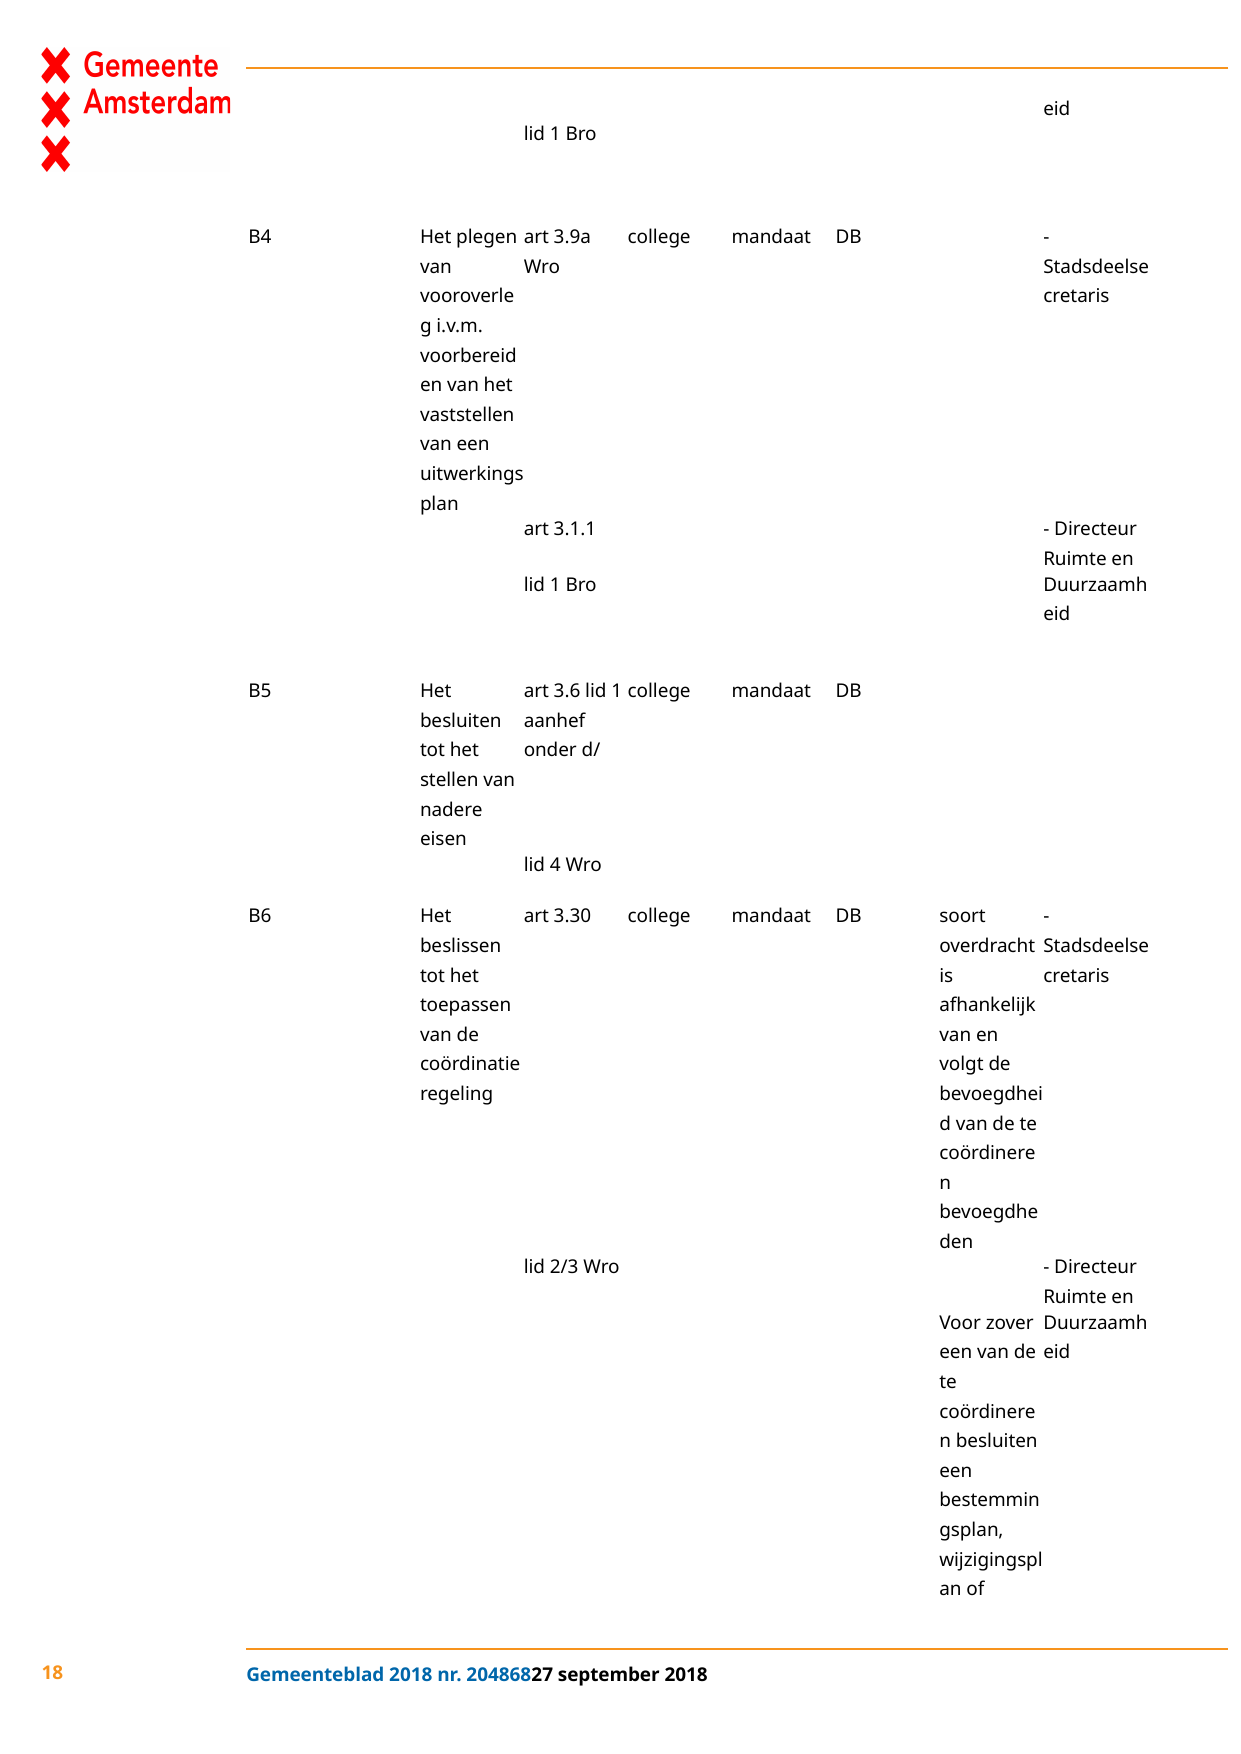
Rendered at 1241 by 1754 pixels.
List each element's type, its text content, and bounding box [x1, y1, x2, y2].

table_cell [248, 877, 420, 903]
table_cell [628, 1309, 731, 1601]
table_cell [524, 95, 627, 121]
table_cell mandaat [731, 903, 835, 1254]
table_cell [420, 198, 523, 223]
table_cell [248, 95, 420, 121]
table_cell [731, 198, 835, 223]
table_cell [524, 626, 627, 652]
table_cell [420, 851, 523, 877]
table_cell DB [835, 678, 939, 851]
table_cell [939, 626, 1043, 652]
table_cell [628, 95, 731, 121]
table_cell [524, 146, 627, 172]
table_cell [628, 851, 731, 877]
table_cell B6 [248, 903, 420, 1254]
table_cell [835, 515, 939, 571]
table_cell [1043, 626, 1152, 652]
table_cell [731, 1309, 835, 1601]
table_cell Voor zover een van de te coördineren besluiten een bestemmingsplan, wijzigingsplan of [939, 1309, 1043, 1601]
table_cell DB [835, 224, 939, 515]
table_cell college [628, 903, 731, 1254]
table_cell - Directeur Ruimte en [1043, 1254, 1152, 1309]
table_cell art 3.1.1 [524, 515, 627, 571]
table_cell [420, 95, 523, 121]
table_cell - Stadsdeelsecretaris [1043, 224, 1152, 515]
table_cell [420, 626, 523, 652]
table_cell [248, 571, 420, 626]
table_cell [939, 121, 1043, 146]
table_cell [420, 877, 523, 903]
table_cell [835, 652, 939, 677]
table_cell Het besluiten tot het stellen van nadere eisen [420, 678, 523, 851]
table_cell [1043, 877, 1152, 903]
table_cell Het plegen van vooroverleg i.v.m. voorbereiden van het vaststellen van een uitwerkingsplan [420, 224, 523, 515]
table_cell [248, 851, 420, 877]
table_cell [420, 121, 523, 146]
table_cell soort overdracht is afhankelijk van en volgt de bevoegdheid van de te coördineren bevoegdheden [939, 903, 1043, 1254]
table_cell [939, 224, 1043, 515]
table_cell Duurzaamheid [1043, 1309, 1152, 1601]
table_cell [731, 1254, 835, 1309]
table_cell [939, 198, 1043, 223]
table_cell [628, 121, 731, 146]
table_cell [731, 121, 835, 146]
table_cell [835, 172, 939, 198]
table_cell [1043, 198, 1152, 223]
table_cell [731, 146, 835, 172]
table_cell [731, 95, 835, 121]
table_cell [1043, 652, 1152, 677]
table_cell [628, 877, 731, 903]
table_cell [1043, 146, 1152, 172]
table_cell [835, 877, 939, 903]
table_cell lid 1 Bro [524, 121, 627, 146]
table_cell B5 [248, 678, 420, 851]
table_cell B4 [248, 224, 420, 515]
table_cell [248, 1254, 420, 1309]
table_cell art 3.6 lid 1 aanhef onder d/ [524, 678, 627, 851]
table_cell [939, 877, 1043, 903]
table_cell lid 2/3 Wro [524, 1254, 627, 1309]
table_cell [248, 626, 420, 652]
table_cell [628, 571, 731, 626]
table_cell art 3.30 [524, 903, 627, 1254]
table_cell [835, 121, 939, 146]
table_cell [939, 95, 1043, 121]
table_cell [628, 1254, 731, 1309]
table_cell [1043, 172, 1152, 198]
table_cell [628, 515, 731, 571]
table_cell [248, 146, 420, 172]
table_cell [939, 652, 1043, 677]
table_cell [628, 626, 731, 652]
table_cell [939, 571, 1043, 626]
table_cell [248, 515, 420, 571]
table_cell [420, 515, 523, 571]
table_cell [731, 172, 835, 198]
table_cell [420, 1309, 523, 1601]
table_cell Duurzaamheid [1043, 571, 1152, 626]
table_cell [248, 198, 420, 223]
table_cell [248, 172, 420, 198]
table_cell [835, 626, 939, 652]
table_cell lid 4 Wro [524, 851, 627, 877]
table_cell [524, 877, 627, 903]
table_cell mandaat [731, 678, 835, 851]
table_cell college [628, 224, 731, 515]
table_cell [835, 198, 939, 223]
table_cell [1043, 678, 1152, 851]
table_cell [731, 571, 835, 626]
table_cell [731, 515, 835, 571]
table_cell [420, 571, 523, 626]
table_cell [628, 652, 731, 677]
table_cell [939, 515, 1043, 571]
table_cell [524, 198, 627, 223]
table_cell [731, 652, 835, 677]
table_cell [628, 146, 731, 172]
table_cell [248, 121, 420, 146]
table_cell - Stadsdeelsecretaris [1043, 903, 1152, 1254]
table_cell [835, 1309, 939, 1601]
table_cell [420, 652, 523, 677]
table_cell [731, 851, 835, 877]
table_cell lid 1 Bro [524, 571, 627, 626]
table_cell [939, 678, 1043, 851]
table_cell [731, 877, 835, 903]
table_cell [1043, 121, 1152, 146]
table_cell [420, 1254, 523, 1309]
table_cell [835, 851, 939, 877]
table_cell eid [1043, 95, 1152, 121]
table_cell [835, 571, 939, 626]
table_cell Het beslissen tot het toepassen van de coördinatie regeling [420, 903, 523, 1254]
table_cell mandaat [731, 224, 835, 515]
table_cell college [628, 678, 731, 851]
table_cell [835, 95, 939, 121]
table_cell [939, 146, 1043, 172]
picture [41, 47, 231, 172]
table_cell DB [835, 903, 939, 1254]
table_cell [939, 1254, 1043, 1309]
table_cell [420, 146, 523, 172]
table_cell [248, 1309, 420, 1601]
table_cell [420, 172, 523, 198]
table_cell [731, 626, 835, 652]
table_cell [835, 1254, 939, 1309]
table_cell [835, 146, 939, 172]
table_cell [524, 1309, 627, 1601]
table_cell [628, 198, 731, 223]
table_cell [628, 172, 731, 198]
table_cell [939, 172, 1043, 198]
table_cell [939, 851, 1043, 877]
table_cell - Directeur Ruimte en [1043, 515, 1152, 571]
table_cell [248, 652, 420, 677]
table_cell [524, 652, 627, 677]
table_cell [1043, 851, 1152, 877]
table_cell art 3.9a Wro [524, 224, 627, 515]
table_cell [524, 172, 627, 198]
